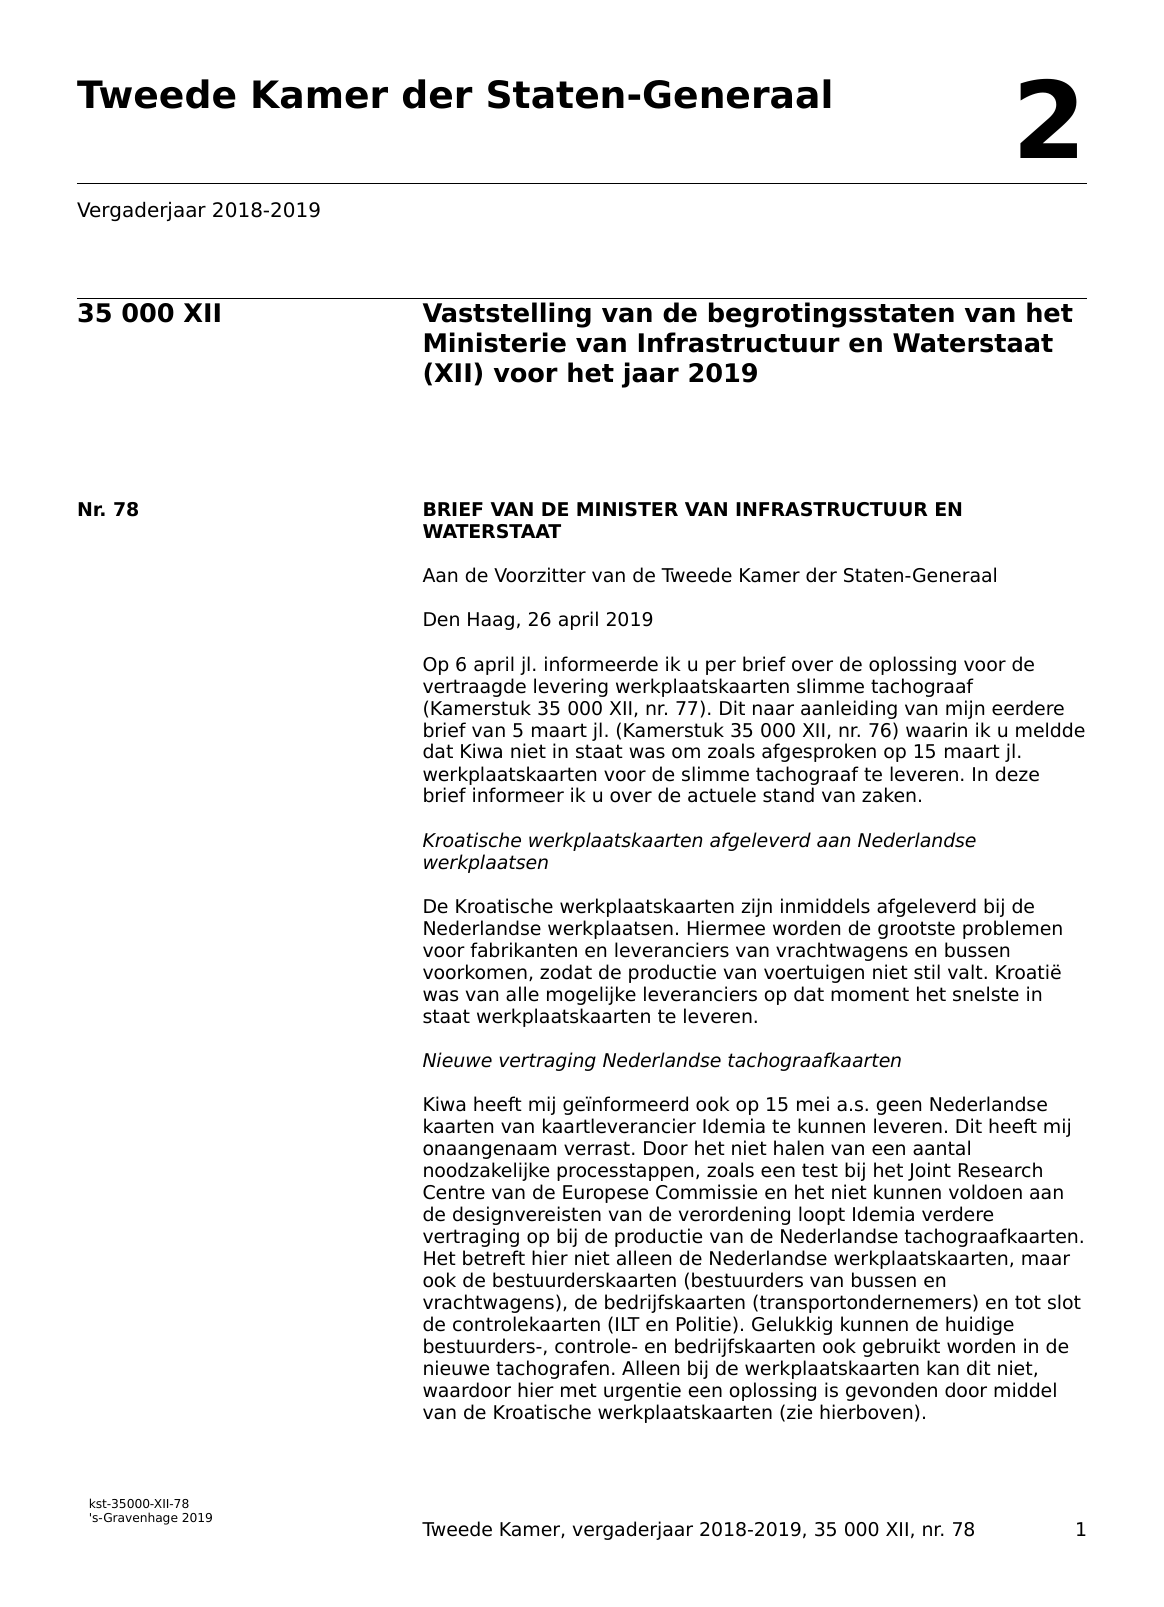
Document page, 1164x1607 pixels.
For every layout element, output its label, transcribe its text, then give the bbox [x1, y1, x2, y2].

text Kiwa heeft mij geïnformeerd ook op 15 mei a.s. geen Nederlandse kaarten van kaartleverancier Idemia te kunnen leveren. Dit heeft mij onaangenaam verrast. Door het niet halen van een aantal noodzakelijke processtappen, zoals een test bij het Joint Research Centre van de Europese Commissie en het niet kunnen voldoen aan de designvereisten van de verordening loopt Idemia verdere vertraging op bij de productie van de Nederlandse tachograafkaarten. Het betreft hier niet alleen de Nederlandse werkplaatskaarten, maar ook de bestuurderskaarten (bestuurders van bussen en vrachtwagens), de bedrijfskaarten (transportondernemers) en tot slot de controlekaarten (ILT en Politie). Gelukkig kunnen de huidige bestuurders-, controle- en bedrijfskaarten ook gebruikt worden in de nieuwe tachografen. Alleen bij de werkplaatskaarten kan dit niet, waardoor hier met urgentie een oplossing is gevonden door middel van de Kroatische werkplaatskaarten (zie hierboven). [422, 1094, 1087, 1424]
subtitle 35 000 XII Vaststelling van de begrotingsstaten van het Ministerie van Infrastructuur en Waterstaat (XII) voor het jaar 2019 [77, 299, 1087, 388]
subtitle Nieuwe vertraging Nederlandse tachograafkaarten [422, 1050, 1087, 1072]
text Den Haag, 26 april 2019 [422, 609, 1087, 631]
text kst-35000-XII-78 [88, 1497, 323, 1511]
text De Kroatische werkplaatskaarten zijn inmiddels afgeleverd bij de Nederlandse werkplaatsen. Hiermee worden de grootste problemen voor fabrikanten en leveranciers van vrachtwagens en bussen voorkomen, zodat de productie van voertuigen niet stil valt. Kroatië was van alle mogelijke leveranciers op dat moment het snelste in staat werkplaatskaarten te leveren. [422, 896, 1087, 1028]
subtitle Kroatische werkplaatskaarten afgeleverd aan Nederlandse werkplaatsen [422, 829, 1087, 873]
text Op 6 april jl. informeerde ik u per brief over de oplossing voor de vertraagde levering werkplaatskaarten slimme tachograaf (Kamerstuk 35 000 XII, nr. 77). Dit naar aanleiding van mijn eerdere brief van 5 maart jl. (Kamerstuk 35 000 XII, nr. 76) waarin ik u meldde dat Kiwa niet in staat was om zoals afgesproken op 15 maart jl. werkplaatskaarten voor de slimme tachograaf te leveren. In deze brief informeer ik u over de actuele stand van zaken. [422, 653, 1087, 807]
text 's-Gravenhage 2019 [88, 1511, 323, 1525]
table_cell Vergaderjaar 2018-2019 [77, 184, 1087, 298]
table_header Tweede Kamer der Staten-Generaal [77, 59, 886, 183]
text Aan de Voorzitter van de Tweede Kamer der Staten-Generaal [422, 565, 1087, 587]
subtitle Nr. 78 BRIEF VAN DE MINISTER VAN INFRASTRUCTUUR EN WATERSTAAT [77, 499, 1087, 543]
table_header 2 [886, 59, 1087, 183]
